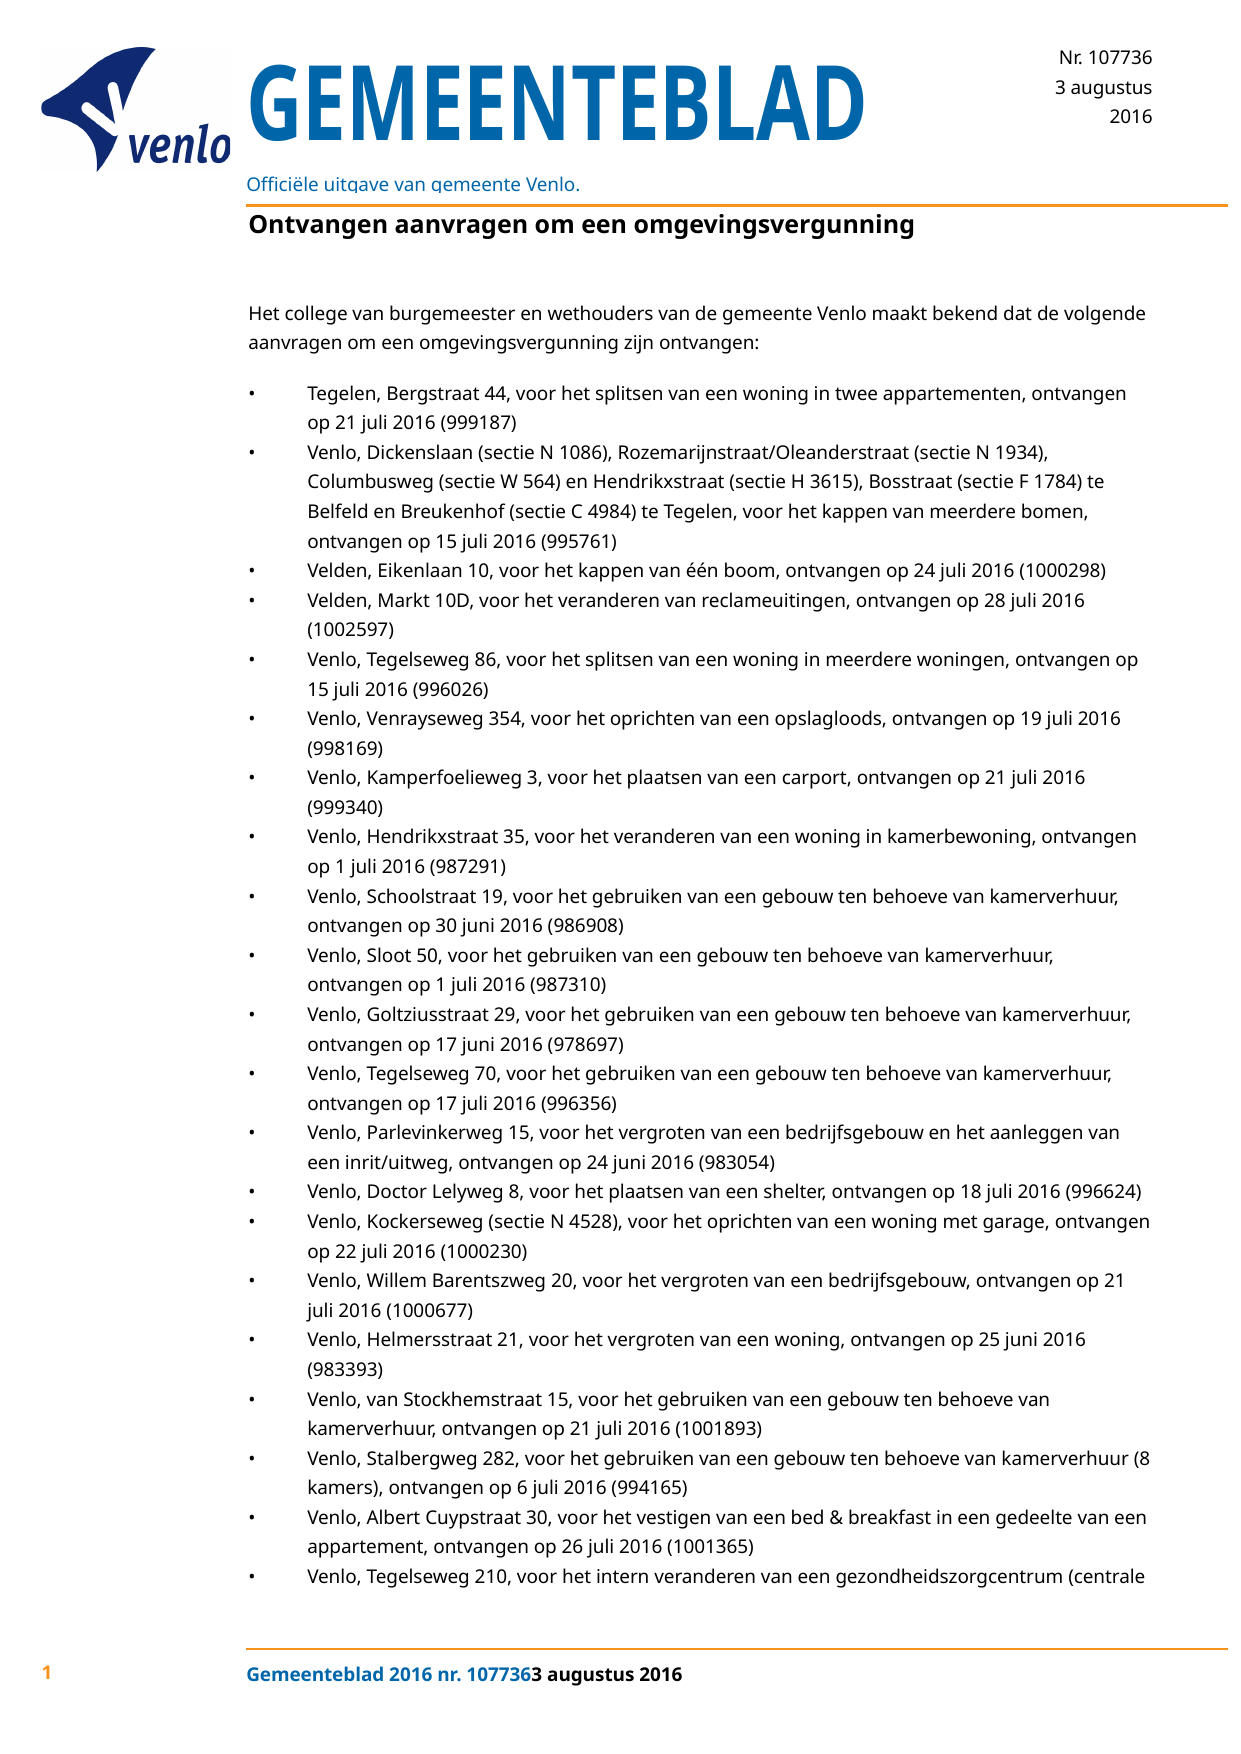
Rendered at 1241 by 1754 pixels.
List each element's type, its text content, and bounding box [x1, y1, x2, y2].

list Venlo, Tegelseweg 86, voor het splitsen van een woning in meerdere woningen, ontvangen op 15 juli 2016 (996026) [248, 646, 1152, 701]
text Het college van burgemeester en wethouders van de gemeente Venlo maakt bekend dat de volgende aanvragen om een omgevingsvergunning zijn ontvangen: [248, 300, 1152, 355]
list Venlo, Goltziusstraat 29, voor het gebruiken van een gebouw ten behoeve van kamerverhuur, ontvangen op 17 juni 2016 (978697) [248, 1001, 1152, 1056]
list Velden, Markt 10D, voor het veranderen van reclameuitingen, ontvangen op 28 juli 2016 (1002597) [248, 587, 1152, 642]
list Venlo, Dickenslaan (sectie N 1086), Rozemarijnstraat/Oleanderstraat (sectie N 1934), Columbusweg (sectie W 564) en Hendrikxstraat (sectie H 3615), Bosstraat (sectie F 1784) te Belfeld en Breukenhof (sectie C 4984) te Tegelen, voor het kappen van meerdere bomen, ontvangen op 15 juli 2016 (995761) [248, 439, 1152, 553]
list Venlo, Tegelseweg 70, voor het gebruiken van een gebouw ten behoeve van kamerverhuur, ontvangen op 17 juli 2016 (996356) [248, 1060, 1152, 1116]
list Venlo, Venrayseweg 354, voor het oprichten van een opslagloods, ontvangen op 19 juli 2016 (998169) [248, 705, 1152, 761]
list Venlo, Stalbergweg 282, voor het gebruiken van een gebouw ten behoeve van kamerverhuur (8 kamers), ontvangen op 6 juli 2016 (994165) [248, 1445, 1152, 1500]
list Venlo, Parlevinkerweg 15, voor het vergroten van een bedrijfsgebouw en het aanleggen van een inrit/uitweg, ontvangen op 24 juni 2016 (983054) [248, 1119, 1152, 1175]
list Velden, Eikenlaan 10, voor het kappen van één boom, ontvangen op 24 juli 2016 (1000298) [248, 557, 1152, 583]
list Venlo, Kamperfoelieweg 3, voor het plaatsen van een carport, ontvangen op 21 juli 2016 (999340) [248, 764, 1152, 820]
text Ontvangen aanvragen om een omgevingsvergunning [248, 207, 1152, 241]
list Venlo, Schoolstraat 19, voor het gebruiken van een gebouw ten behoeve van kamerverhuur, ontvangen op 30 juni 2016 (986908) [248, 883, 1152, 938]
list Venlo, Sloot 50, voor het gebruiken van een gebouw ten behoeve van kamerverhuur, ontvangen op 1 juli 2016 (987310) [248, 942, 1152, 997]
list Venlo, Hendrikxstraat 35, voor het veranderen van een woning in kamerbewoning, ontvangen op 1 juli 2016 (987291) [248, 824, 1152, 879]
picture [41, 47, 231, 172]
list Venlo, Doctor Lelyweg 8, voor het plaatsen van een shelter, ontvangen op 18 juli 2016 (996624) [248, 1179, 1152, 1204]
list Venlo, Tegelseweg 210, voor het intern veranderen van een gezondheidszorgcentrum (centrale [248, 1563, 1152, 1589]
list Venlo, Helmersstraat 21, voor het vergroten van een woning, ontvangen op 25 juni 2016 (983393) [248, 1327, 1152, 1382]
list Tegelen, Bergstraat 44, voor het splitsen van een woning in twee appartementen, ontvangen op 21 juli 2016 (999187) [248, 380, 1152, 435]
list Venlo, van Stockhemstraat 15, voor het gebruiken van een gebouw ten behoeve van kamerverhuur, ontvangen op 21 juli 2016 (1001893) [248, 1386, 1152, 1441]
list Venlo, Kockerseweg (sectie N 4528), voor het oprichten van een woning met garage, ontvangen op 22 juli 2016 (1000230) [248, 1208, 1152, 1263]
list Venlo, Willem Barentszweg 20, voor het vergroten van een bedrijfsgebouw, ontvangen op 21 juli 2016 (1000677) [248, 1267, 1152, 1323]
list Venlo, Albert Cuypstraat 30, voor het vestigen van een bed & breakfast in een gedeelte van een appartement, ontvangen op 26 juli 2016 (1001365) [248, 1504, 1152, 1559]
